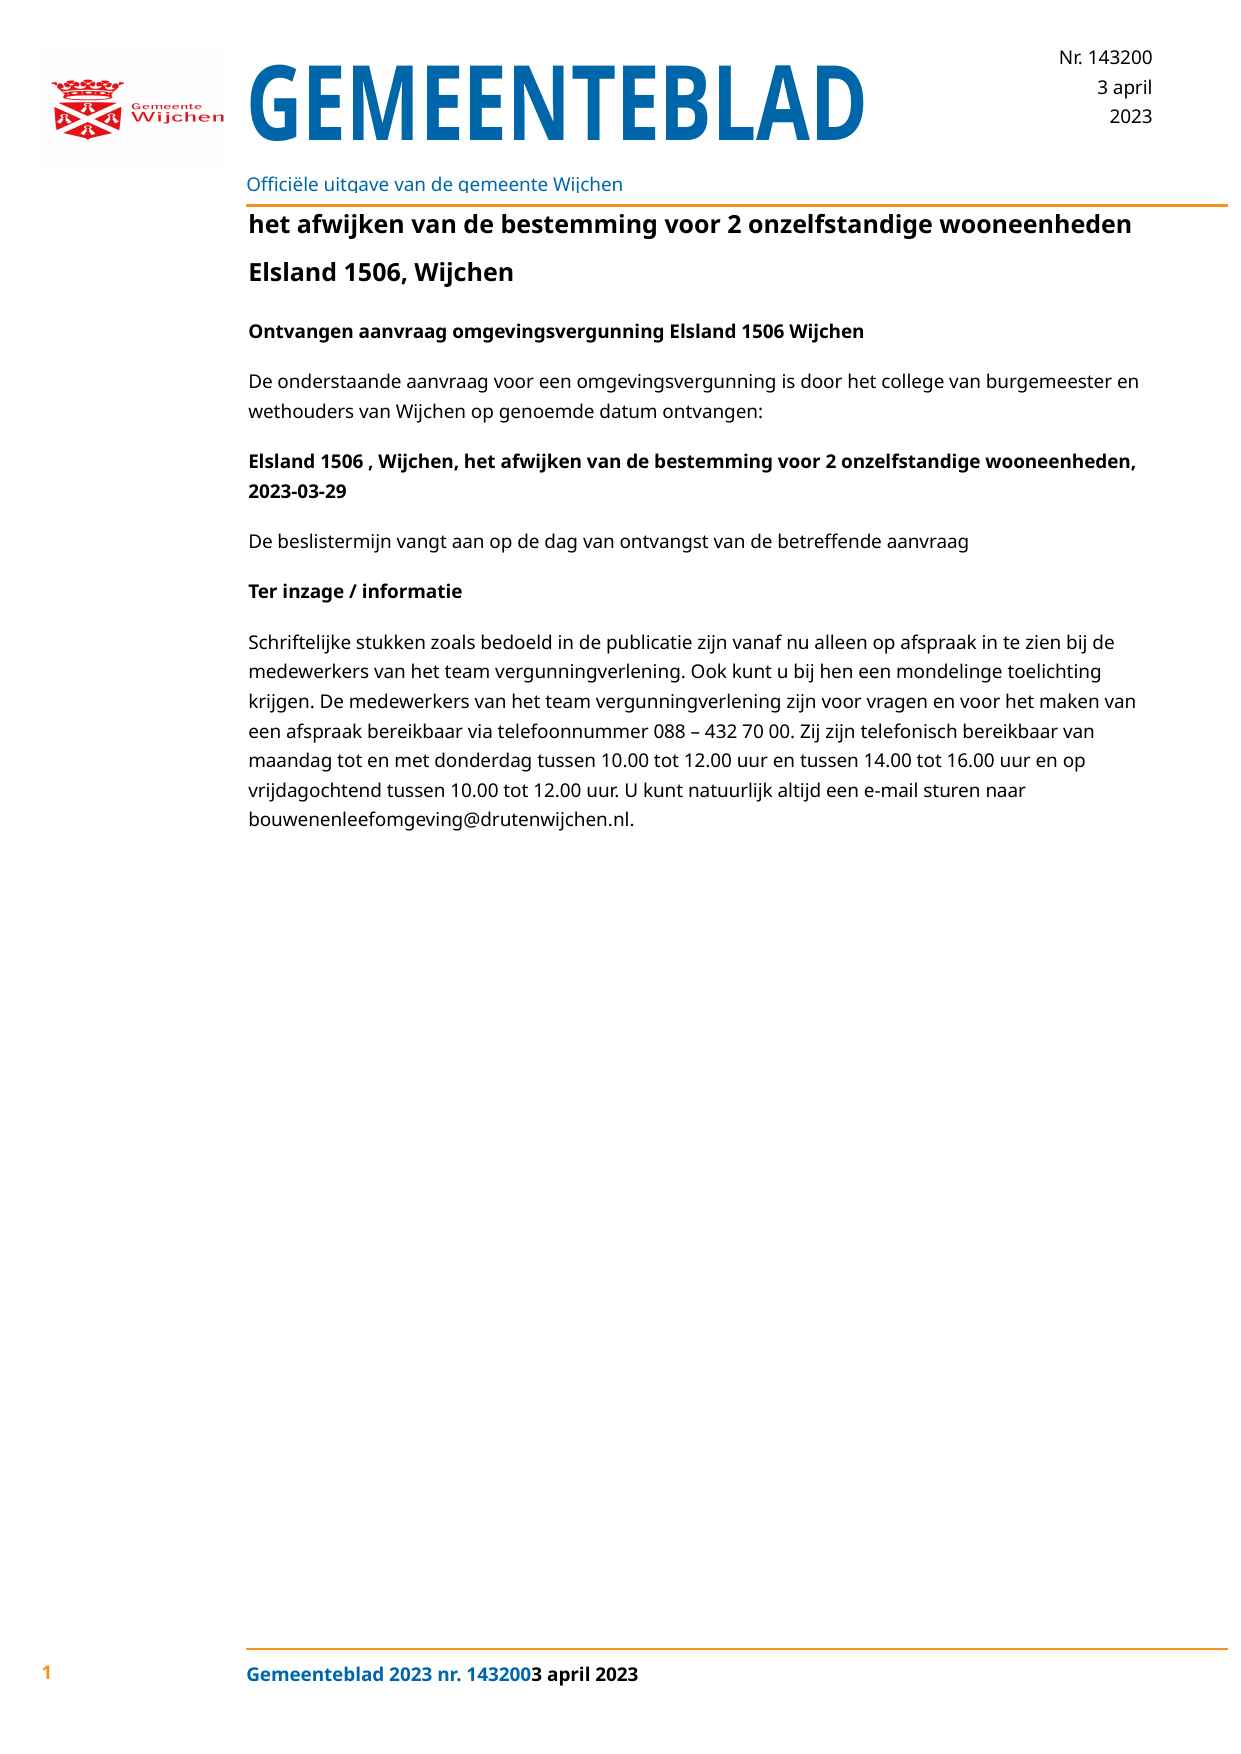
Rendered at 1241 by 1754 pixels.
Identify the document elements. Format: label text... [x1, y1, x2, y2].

text De onderstaande aanvraag voor een omgevingsvergunning is door het college van burgemeester en wethouders van Wijchen op genoemde datum ontvangen: [248, 368, 1152, 424]
text Elsland 1506 , Wijchen, het afwijken van de bestemming voor 2 onzelfstandige wooneenheden, 2023-03-29 [248, 448, 1152, 504]
picture [41, 47, 231, 172]
text het afwijken van de bestemming voor 2 onzelfstandige wooneenheden Elsland 1506, Wijchen [248, 207, 1152, 288]
text Ontvangen aanvraag omgevingsvergunning Elsland 1506 Wijchen [248, 318, 1152, 344]
text Schriftelijke stukken zoals bedoeld in de publicatie zijn vanaf nu alleen op afspraak in te zien bij de medewerkers van het team vergunningverlening. Ook kunt u bij hen een mondelinge toelichting krijgen. De medewerkers van het team vergunningverlening zijn voor vragen en voor het maken van een afspraak bereikbaar via telefoonnummer 088 – 432 70 00. Zij zijn telefonisch bereikbaar van maandag tot en met donderdag tussen 10.00 tot 12.00 uur en tussen 14.00 tot 16.00 uur en op vrijdagochtend tussen 10.00 tot 12.00 uur. U kunt natuurlijk altijd een e-mail sturen naar bouwenenleefomgeving@drutenwijchen.nl. [248, 629, 1152, 832]
text Ter inzage / informatie [248, 579, 1152, 604]
text De beslistermijn vangt aan op de dag van ontvangst van de betreffende aanvraag [248, 528, 1152, 554]
